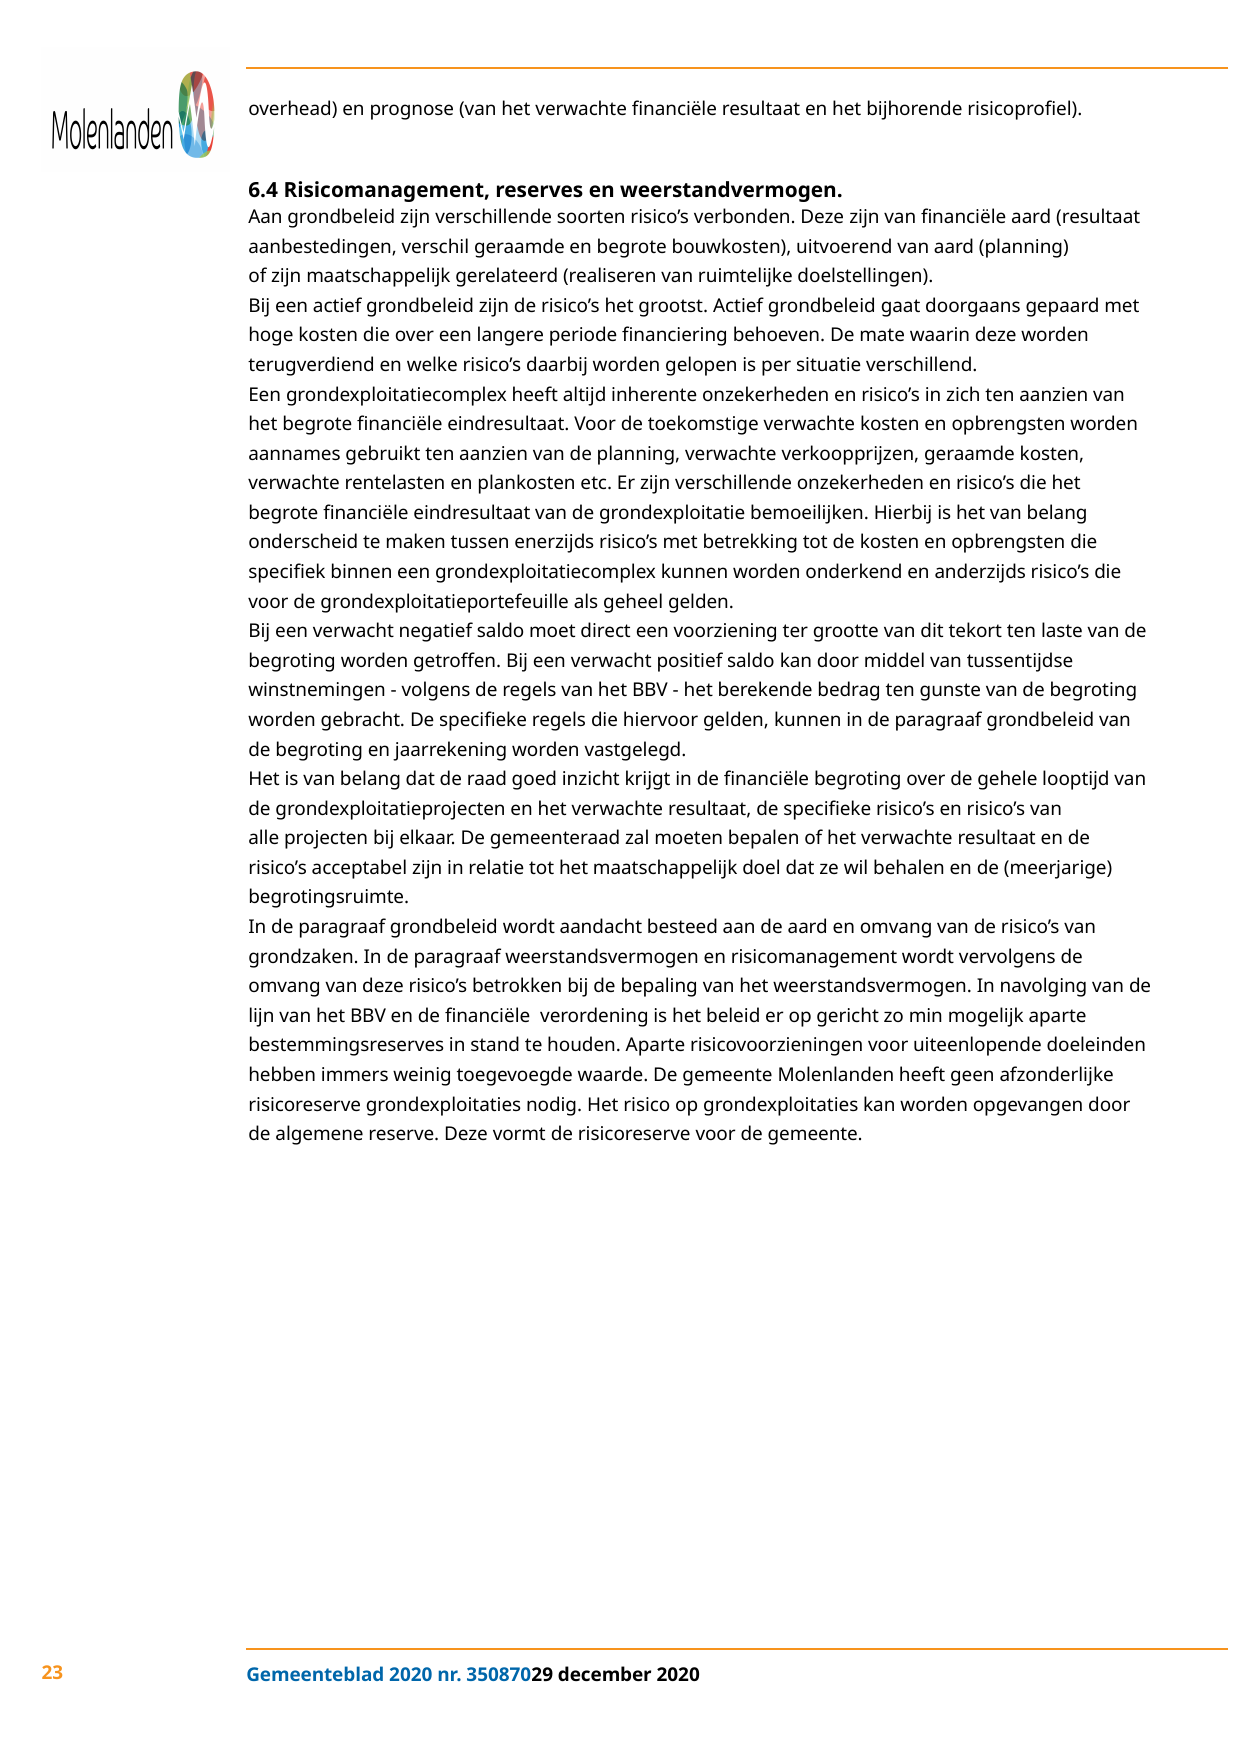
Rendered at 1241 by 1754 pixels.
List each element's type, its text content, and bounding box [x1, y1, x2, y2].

text Een grondexploitatiecomplex heeft altijd inherente onzekerheden en risico’s in zich ten aanzien van het begrote financiële eindresultaat. Voor de toekomstige verwachte kosten en opbrengsten worden aannames gebruikt ten aanzien van de planning, verwachte verkoopprijzen, geraamde kosten, verwachte rentelasten en plankosten etc. Er zijn verschillende onzekerheden en risico’s die het begrote financiële eindresultaat van de grondexploitatie bemoeilijken. Hierbij is het van belang onderscheid te maken tussen enerzijds risico’s met betrekking tot de kosten en opbrengsten die specifiek binnen een grondexploitatiecomplex kunnen worden onderkend en anderzijds risico’s die voor de grondexploitatieportefeuille als geheel gelden. [248, 381, 1152, 613]
text Aan grondbeleid zijn verschillende soorten risico’s verbonden. Deze zijn van financiële aard (resultaat aanbestedingen, verschil geraamde en begrote bouwkosten), uitvoerend van aard (planning) of zijn maatschappelijk gerelateerd (realiseren van ruimtelijke doelstellingen). [248, 203, 1152, 288]
picture [41, 47, 231, 172]
text Het is van belang dat de raad goed inzicht krijgt in de financiële begroting over de gehele looptijd van de grondexploitatieprojecten en het verwachte resultaat, de specifieke risico’s en risico’s van alle projecten bij elkaar. De gemeenteraad zal moeten bepalen of het verwachte resultaat en de risico’s acceptabel zijn in relatie tot het maatschappelijk doel dat ze wil behalen en de (meerjarige) begrotingsruimte. [248, 765, 1152, 909]
text overhead) en prognose (van het verwachte financiële resultaat en het bijhorende risicoprofiel). [248, 95, 1152, 121]
text Bij een actief grondbeleid zijn de risico’s het grootst. Actief grondbeleid gaat doorgaans gepaard met hoge kosten die over een langere periode financiering behoeven. De mate waarin deze worden terugverdiend en welke risico’s daarbij worden gelopen is per situatie verschillend. [248, 292, 1152, 377]
text Bij een verwacht negatief saldo moet direct een voorziening ter grootte van dit tekort ten laste van de begroting worden getroffen. Bij een verwacht positief saldo kan door middel van tussentijdse winstnemingen - volgens de regels van het BBV - het berekende bedrag ten gunste van de begroting worden gebracht. De specifieke regels die hiervoor gelden, kunnen in de paragraaf grondbeleid van de begroting en jaarrekening worden vastgelegd. [248, 617, 1152, 761]
text 6.4 Risicomanagement, reserves en weerstandvermogen. [248, 175, 1152, 203]
text In de paragraaf grondbeleid wordt aandacht besteed aan de aard en omvang van de risico’s van grondzaken. In de paragraaf weerstandsvermogen en risicomanagement wordt vervolgens de omvang van deze risico’s betrokken bij de bepaling van het weerstandsvermogen. In navolging van de lijn van het BBV en de financiële verordening is het beleid er op gericht zo min mogelijk aparte bestemmingsreserves in stand te houden. Aparte risicovoorzieningen voor uiteenlopende doeleinden hebben immers weinig toegevoegde waarde. De gemeente Molenlanden heeft geen afzonderlijke risicoreserve grondexploitaties nodig. Het risico op grondexploitaties kan worden opgevangen door de algemene reserve. Deze vormt de risicoreserve voor de gemeente. [248, 913, 1152, 1146]
